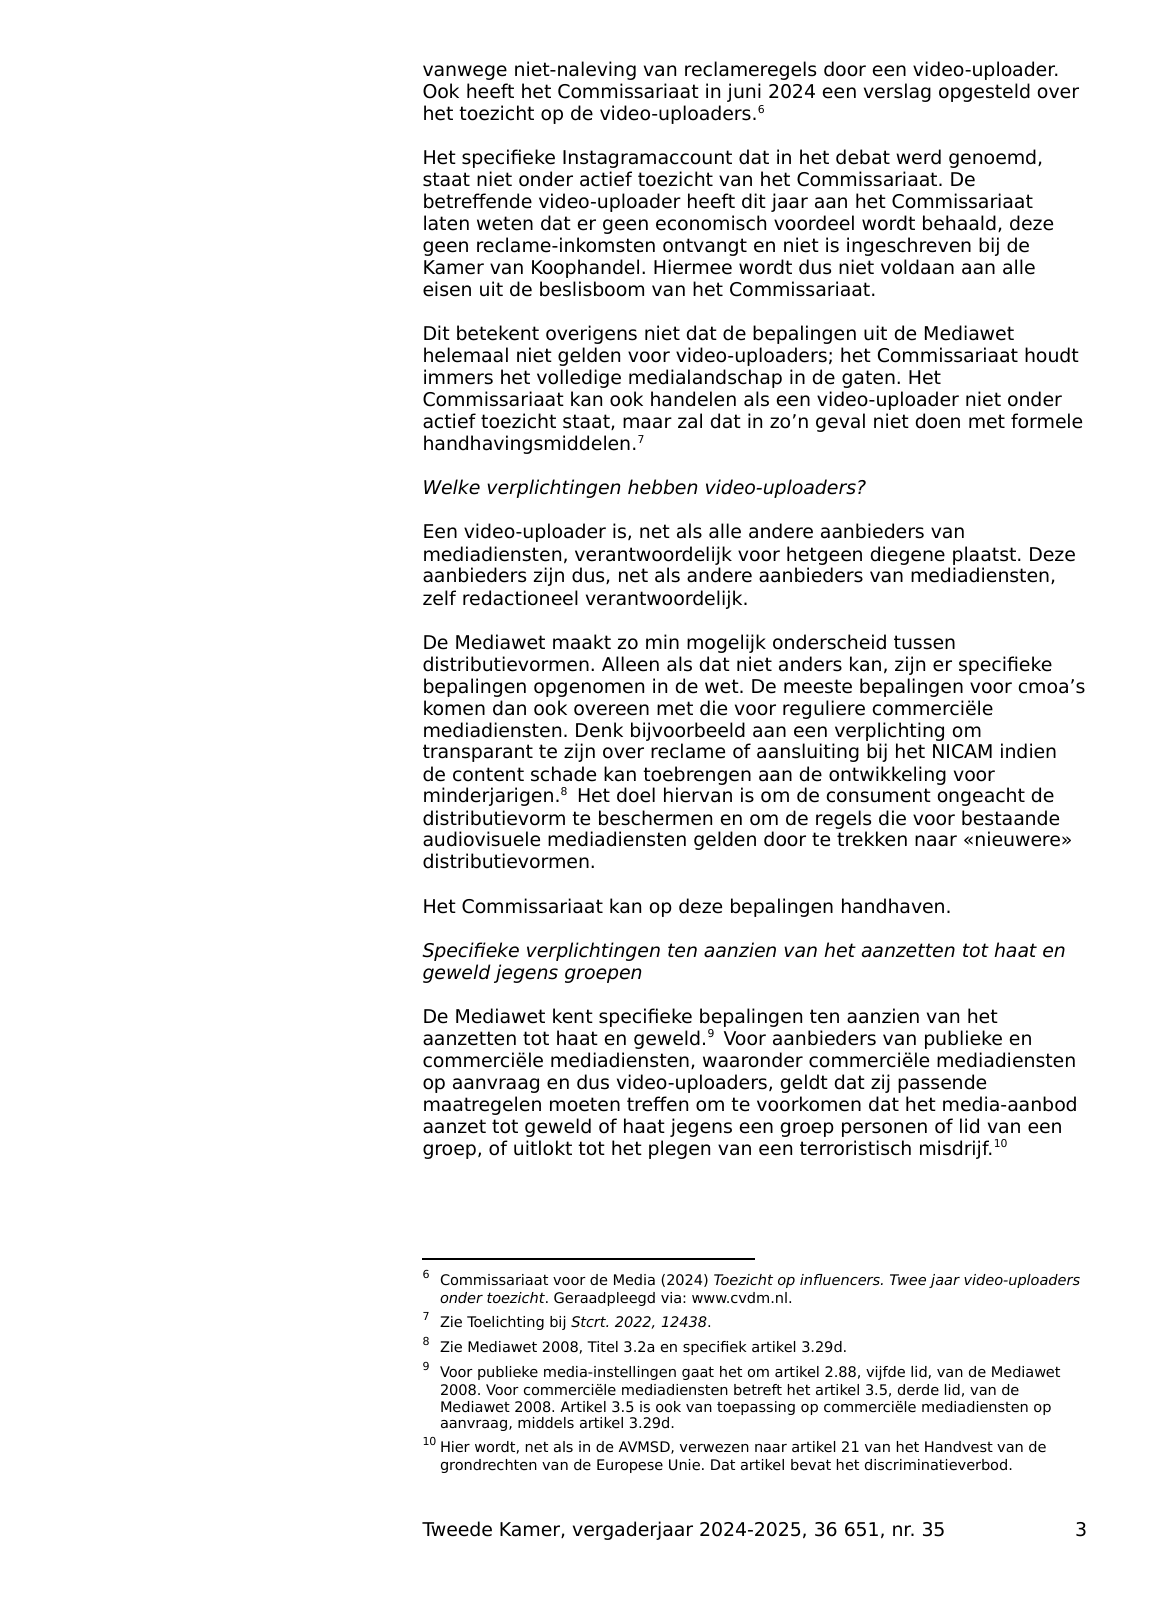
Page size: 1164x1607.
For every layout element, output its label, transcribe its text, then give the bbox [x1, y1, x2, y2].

text Het specifieke Instagramaccount dat in het debat werd genoemd, staat niet onder actief toezicht van het Commissariaat. De betreffende video-uploader heeft dit jaar aan het Commissariaat laten weten dat er geen economisch voordeel wordt behaald, deze geen reclame-inkomsten ontvangt en niet is ingeschreven bij de Kamer van Koophandel. Hiermee wordt dus niet voldaan aan alle eisen uit de beslisboom van het Commissariaat. [422, 147, 1087, 301]
text Een video-uploader is, net als alle andere aanbieders van mediadiensten, verantwoordelijk voor hetgeen diegene plaatst. Deze aanbieders zijn dus, net als andere aanbieders van mediadiensten, zelf redactioneel verantwoordelijk. [422, 521, 1087, 609]
text Het Commissariaat kan op deze bepalingen handhaven. [422, 896, 1087, 917]
text Voor publieke media-instellingen gaat het om artikel 2.88, vijfde lid, van de Mediawet 2008. Voor commerciële mediadiensten betreft het artikel 3.5, derde lid, van de Mediawet 2008. Artikel 3.5 is ook van toepassing op commerciële mediadiensten op aanvraag, middels artikel 3.29d. [422, 1360, 1087, 1432]
text De Mediawet maakt zo min mogelijk onderscheid tussen distributievormen. Alleen als dat niet anders kan, zijn er specifieke bepalingen opgenomen in de wet. De meeste bepalingen voor cmoa’s komen dan ook overeen met die voor reguliere commerciële mediadiensten. Denk bijvoorbeeld aan een verplichting om transparant te zijn over reclame of aansluiting bij het NICAM indien de content schade kan toebrengen aan de ontwikkeling voor minderjarigen. Het doel hiervan is om de consument ongeacht de distributievorm te beschermen en om de regels die voor bestaande audiovisuele mediadiensten gelden door te trekken naar «nieuwere» distributievormen. [422, 632, 1087, 873]
text Zie Toelichting bij Stcrt. 2022, 12438. [422, 1310, 1087, 1332]
text Dit betekent overigens niet dat de bepalingen uit de Mediawet helemaal niet gelden voor video-uploaders; het Commissariaat houdt immers het volledige medialandschap in de gaten. Het Commissariaat kan ook handelen als een video-uploader niet onder actief toezicht staat, maar zal dat in zo’n geval niet doen met formele handhavingsmiddelen. [422, 323, 1087, 455]
subtitle Specifieke verplichtingen ten aanzien van het aanzetten tot haat en geweld jegens groepen [422, 940, 1087, 984]
text Zie Mediawet 2008, Titel 3.2a en specifiek artikel 3.29d. [422, 1335, 1087, 1357]
text De Mediawet kent specifieke bepalingen ten aanzien van het aanzetten tot haat en geweld. Voor aanbieders van publieke en commerciële mediadiensten, waaronder commerciële mediadiensten op aanvraag en dus video-uploaders, geldt dat zij passende maatregelen moeten treffen om te voorkomen dat het media-aanbod aanzet tot geweld of haat jegens een groep personen of lid van een groep, of uitlokt tot het plegen van een terroristisch misdrijf. [422, 1006, 1087, 1160]
text vanwege niet-naleving van reclameregels door een video-uploader. Ook heeft het Commissariaat in juni 2024 een verslag opgesteld over het toezicht op de video-uploaders. [422, 59, 1087, 125]
text Hier wordt, net als in de AVMSD, verwezen naar artikel 21 van het Handvest van de grondrechten van de Europese Unie. Dat artikel bevat het discriminatieverbod. [422, 1435, 1087, 1474]
subtitle Welke verplichtingen hebben video-uploaders? [422, 477, 1087, 499]
text Commissariaat voor de Media (2024) Toezicht op influencers. Twee jaar video-uploaders onder toezicht. Geraadpleegd via: www.cvdm.nl. [422, 1268, 1087, 1307]
